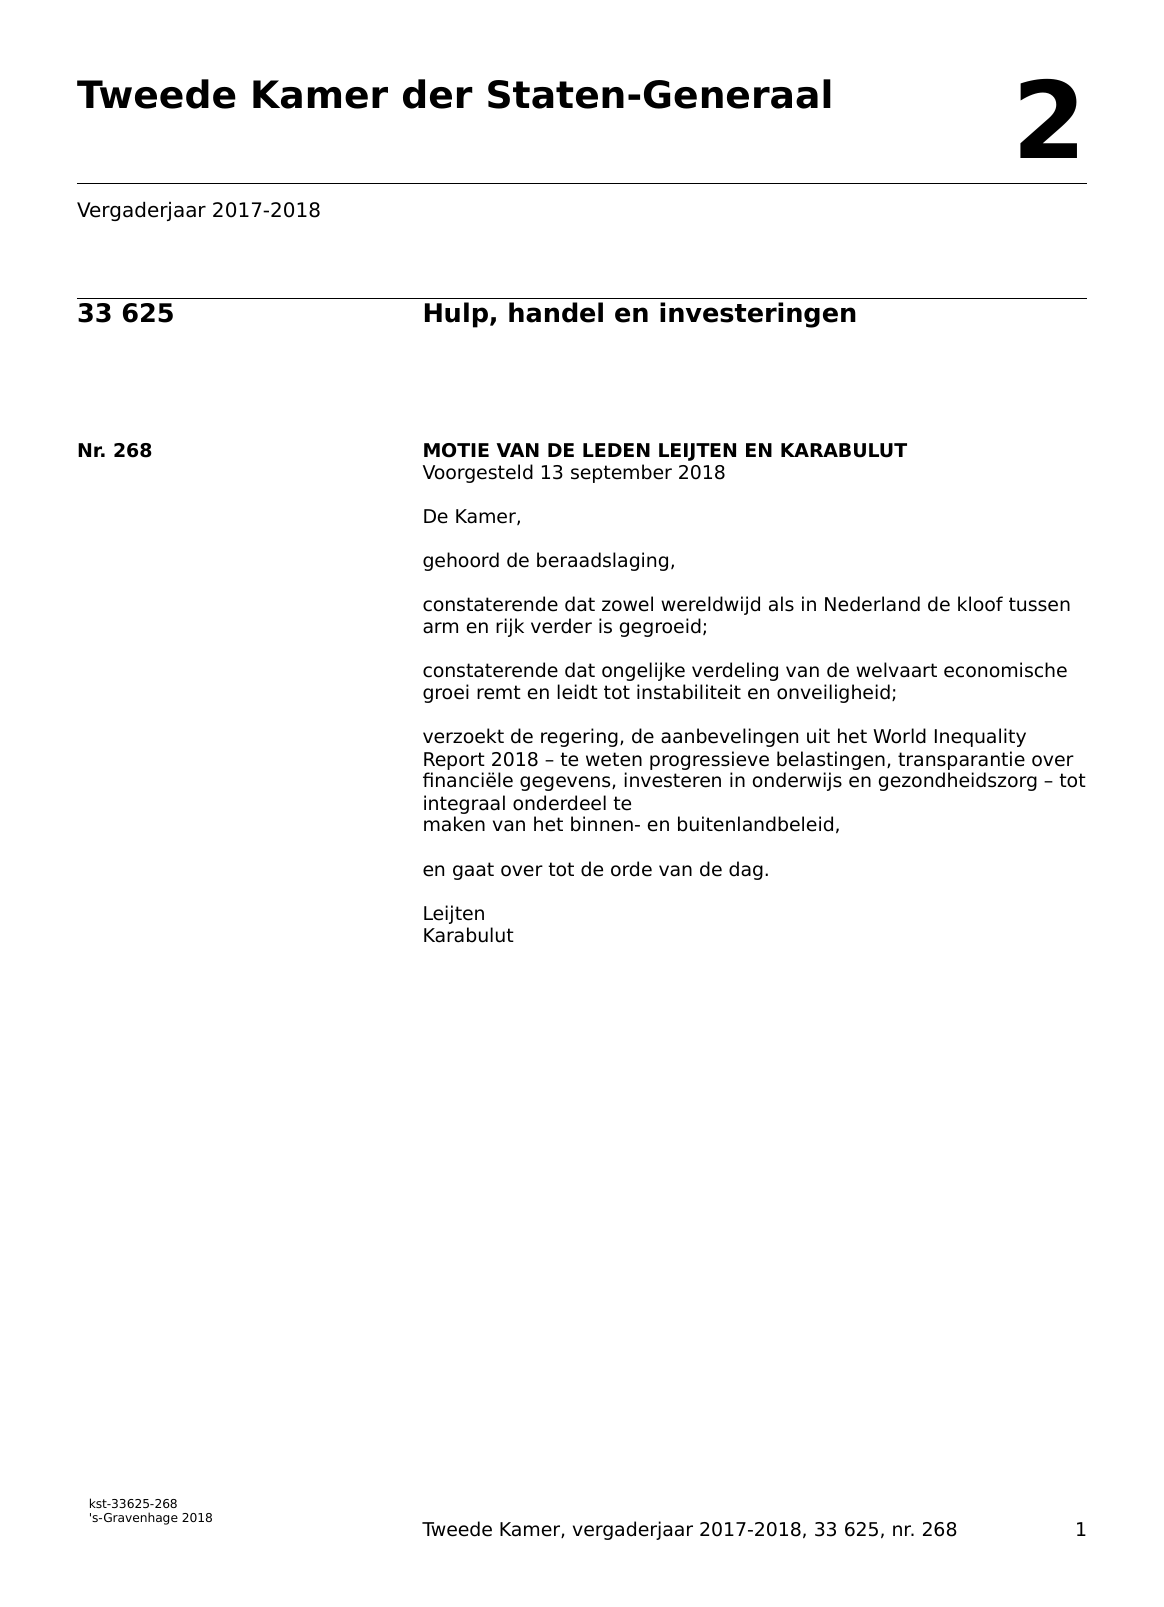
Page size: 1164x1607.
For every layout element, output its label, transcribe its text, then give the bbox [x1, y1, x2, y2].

text constaterende dat ongelijke verdeling van de welvaart economische groei remt en leidt tot instabiliteit en onveiligheid; [422, 660, 1087, 704]
text 's-Gravenhage 2018 [88, 1511, 323, 1525]
text maken van het binnen- en buitenlandbeleid, [422, 814, 1087, 836]
subtitle 33 625 Hulp, handel en investeringen [77, 299, 1087, 329]
table_cell Vergaderjaar 2017-2018 [77, 184, 1087, 298]
text De Kamer, [422, 506, 1087, 528]
text gehoord de beraadslaging, [422, 550, 1087, 572]
text Leijten [422, 903, 1087, 925]
table_header Tweede Kamer der Staten-Generaal [77, 59, 886, 183]
text Voorgesteld 13 september 2018 [422, 462, 1087, 484]
text kst-33625-268 [88, 1497, 323, 1511]
text en gaat over tot de orde van de dag. [422, 858, 1087, 881]
text Karabulut [422, 925, 1087, 947]
table_header 2 [886, 59, 1087, 183]
text constaterende dat zowel wereldwijd als in Nederland de kloof tussen arm en rijk verder is gegroeid; [422, 594, 1087, 638]
subtitle Nr. 268 MOTIE VAN DE LEDEN LEIJTEN EN KARABULUT [77, 440, 1087, 462]
text verzoekt de regering, de aanbevelingen uit het World Inequality Report 2018 – te weten progressieve belastingen, transparantie over financiële gegevens, investeren in onderwijs en gezondheidszorg – tot integraal onderdeel te [422, 726, 1087, 814]
